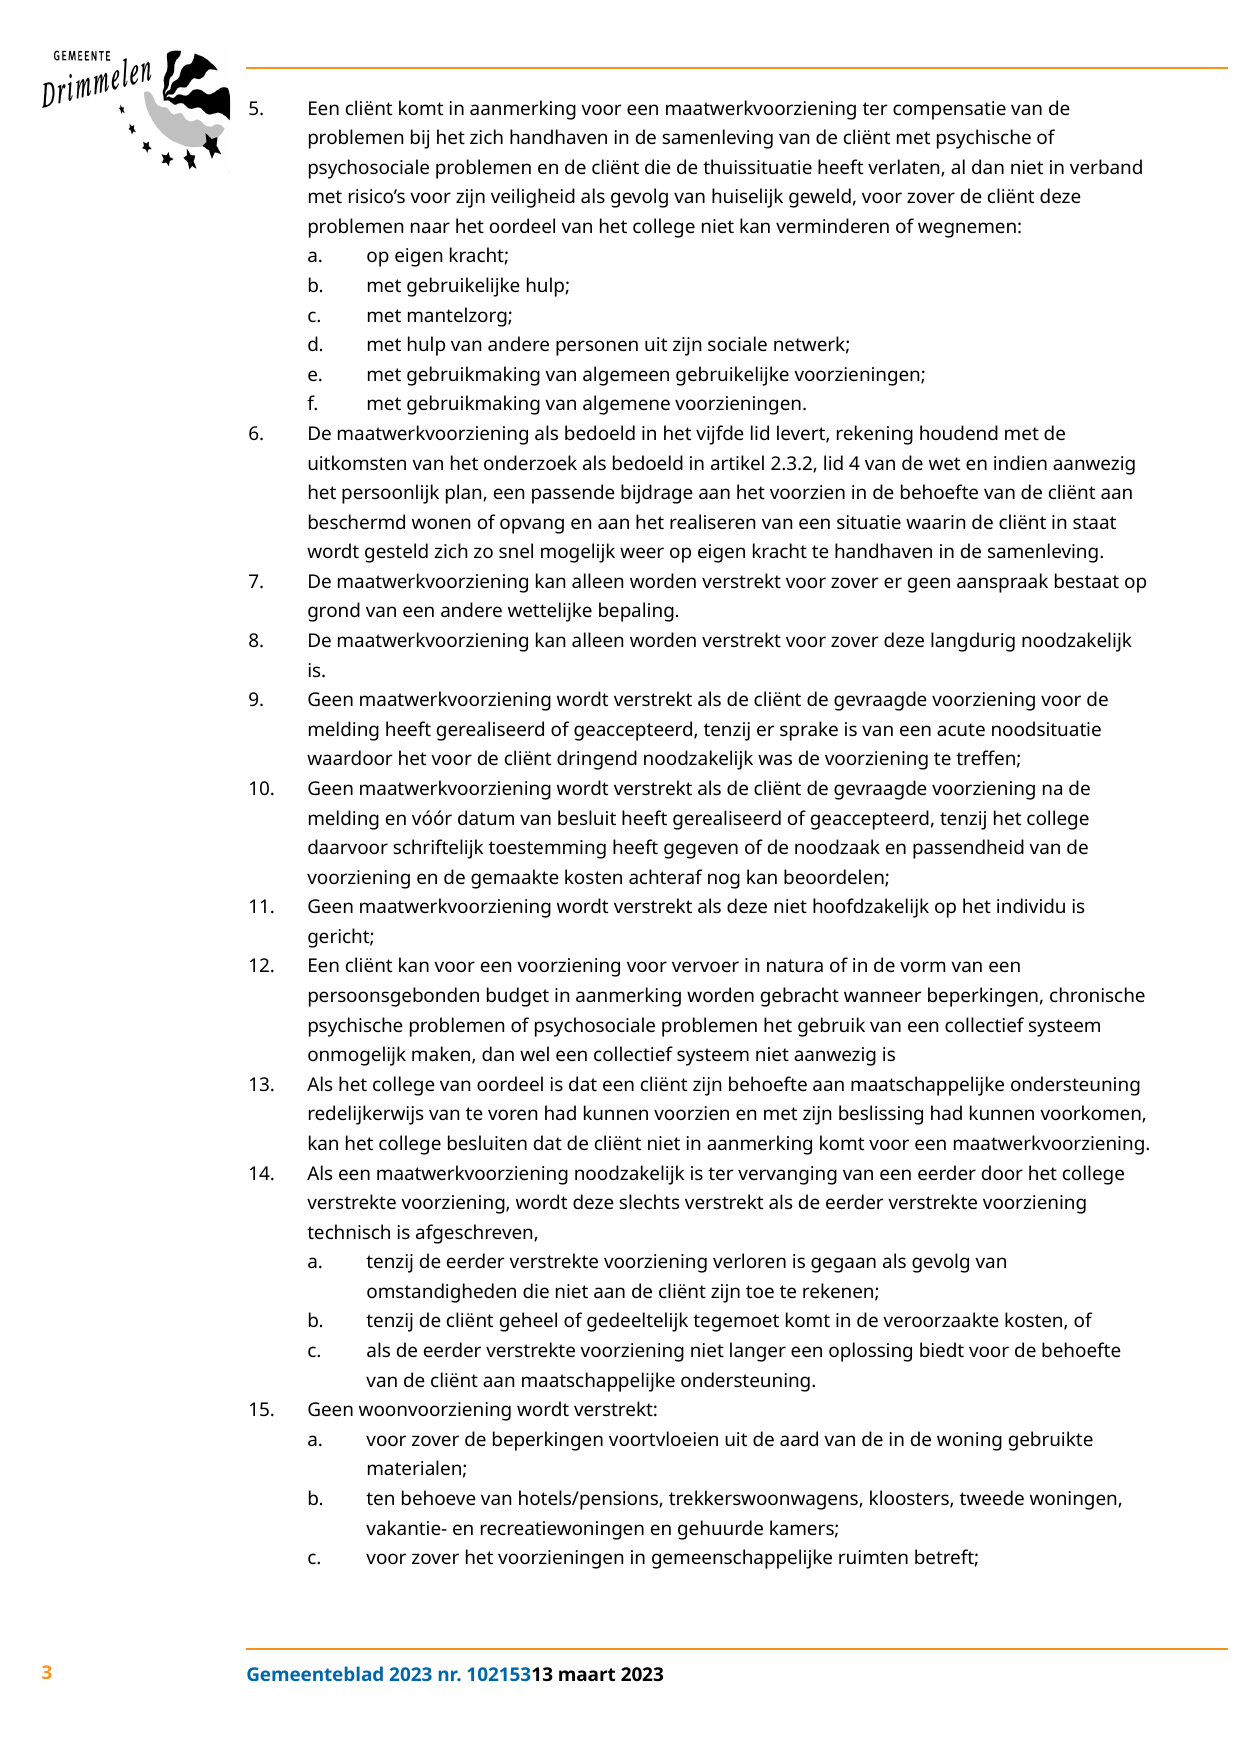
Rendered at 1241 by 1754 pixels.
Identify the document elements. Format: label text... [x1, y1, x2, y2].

list voor zover de beperkingen voortvloeien uit de aard van de in de woning gebruikte materialen; [307, 1426, 1152, 1481]
list Geen maatwerkvoorziening wordt verstrekt als de cliënt de gevraagde voorziening na de melding en vóór datum van besluit heeft gerealiseerd of geaccepteerd, tenzij het college daarvoor schriftelijk toestemming heeft gegeven of de noodzaak en passendheid van de voorziening en de gemaakte kosten achteraf nog kan beoordelen; [248, 775, 1152, 890]
list met mantelzorg; [307, 302, 1152, 328]
list Geen maatwerkvoorziening wordt verstrekt als de cliënt de gevraagde voorziening voor de melding heeft gerealiseerd of geaccepteerd, tenzij er sprake is van een acute noodsituatie waardoor het voor de cliënt dringend noodzakelijk was de voorziening te treffen; [248, 686, 1152, 771]
list als de eerder verstrekte voorziening niet langer een oplossing biedt voor de behoefte van de cliënt aan maatschappelijke ondersteuning. [307, 1337, 1152, 1393]
list voor zover het voorzieningen in gemeenschappelijke ruimten betreft; [307, 1544, 1152, 1570]
list Een cliënt kan voor een voorziening voor vervoer in natura of in de vorm van een persoonsgebonden budget in aanmerking worden gebracht wanneer beperkingen, chronische psychische problemen of psychosociale problemen het gebruik van een collectief systeem onmogelijk maken, dan wel een collectief systeem niet aanwezig is [248, 953, 1152, 1067]
list tenzij de cliënt geheel of gedeeltelijk tegemoet komt in de veroorzaakte kosten, of [307, 1308, 1152, 1333]
list ten behoeve van hotels/pensions, trekkerswoonwagens, kloosters, tweede woningen, vakantie- en recreatiewoningen en gehuurde kamers; [307, 1485, 1152, 1541]
list Als het college van oordeel is dat een cliënt zijn behoefte aan maatschappelijke ondersteuning redelijkerwijs van te voren had kunnen voorzien en met zijn beslissing had kunnen voorkomen, kan het college besluiten dat de cliënt niet in aanmerking komt voor een maatwerkvoorziening. [248, 1071, 1152, 1156]
list De maatwerkvoorziening als bedoeld in het vijfde lid levert, rekening houdend met de uitkomsten van het onderzoek als bedoeld in artikel 2.3.2, lid 4 van de wet en indien aanwezig het persoonlijk plan, een passende bijdrage aan het voorzien in de behoefte van de cliënt aan beschermd wonen of opvang en aan het realiseren van een situatie waarin de cliënt in staat wordt gesteld zich zo snel mogelijk weer op eigen kracht te handhaven in de samenleving. [248, 420, 1152, 564]
list met hulp van andere personen uit zijn sociale netwerk; [307, 331, 1152, 357]
list Een cliënt komt in aanmerking voor een maatwerkvoorziening ter compensatie van de problemen bij het zich handhaven in de samenleving van de cliënt met psychische of psychosociale problemen en de cliënt die de thuissituatie heeft verlaten, al dan niet in verband met risico’s voor zijn veiligheid als gevolg van huiselijk geweld, voor zover de cliënt deze problemen naar het oordeel van het college niet kan verminderen of wegnemen: [248, 95, 1152, 239]
list Geen maatwerkvoorziening wordt verstrekt als deze niet hoofdzakelijk op het individu is gericht; [248, 893, 1152, 949]
list De maatwerkvoorziening kan alleen worden verstrekt voor zover deze langdurig noodzakelijk is. [248, 627, 1152, 683]
list met gebruikmaking van algemeen gebruikelijke voorzieningen; [307, 361, 1152, 387]
list De maatwerkvoorziening kan alleen worden verstrekt voor zover er geen aanspraak bestaat op grond van een andere wettelijke bepaling. [248, 568, 1152, 623]
list tenzij de eerder verstrekte voorziening verloren is gegaan als gevolg van omstandigheden die niet aan de cliënt zijn toe te rekenen; [307, 1248, 1152, 1304]
list op eigen kracht; [307, 243, 1152, 268]
list met gebruikmaking van algemene voorzieningen. [307, 391, 1152, 416]
list Geen woonvoorziening wordt verstrekt: [248, 1396, 1152, 1422]
picture [41, 47, 231, 172]
list Als een maatwerkvoorziening noodzakelijk is ter vervanging van een eerder door het college verstrekte voorziening, wordt deze slechts verstrekt als de eerder verstrekte voorziening technisch is afgeschreven, [248, 1160, 1152, 1245]
list met gebruikelijke hulp; [307, 272, 1152, 298]
